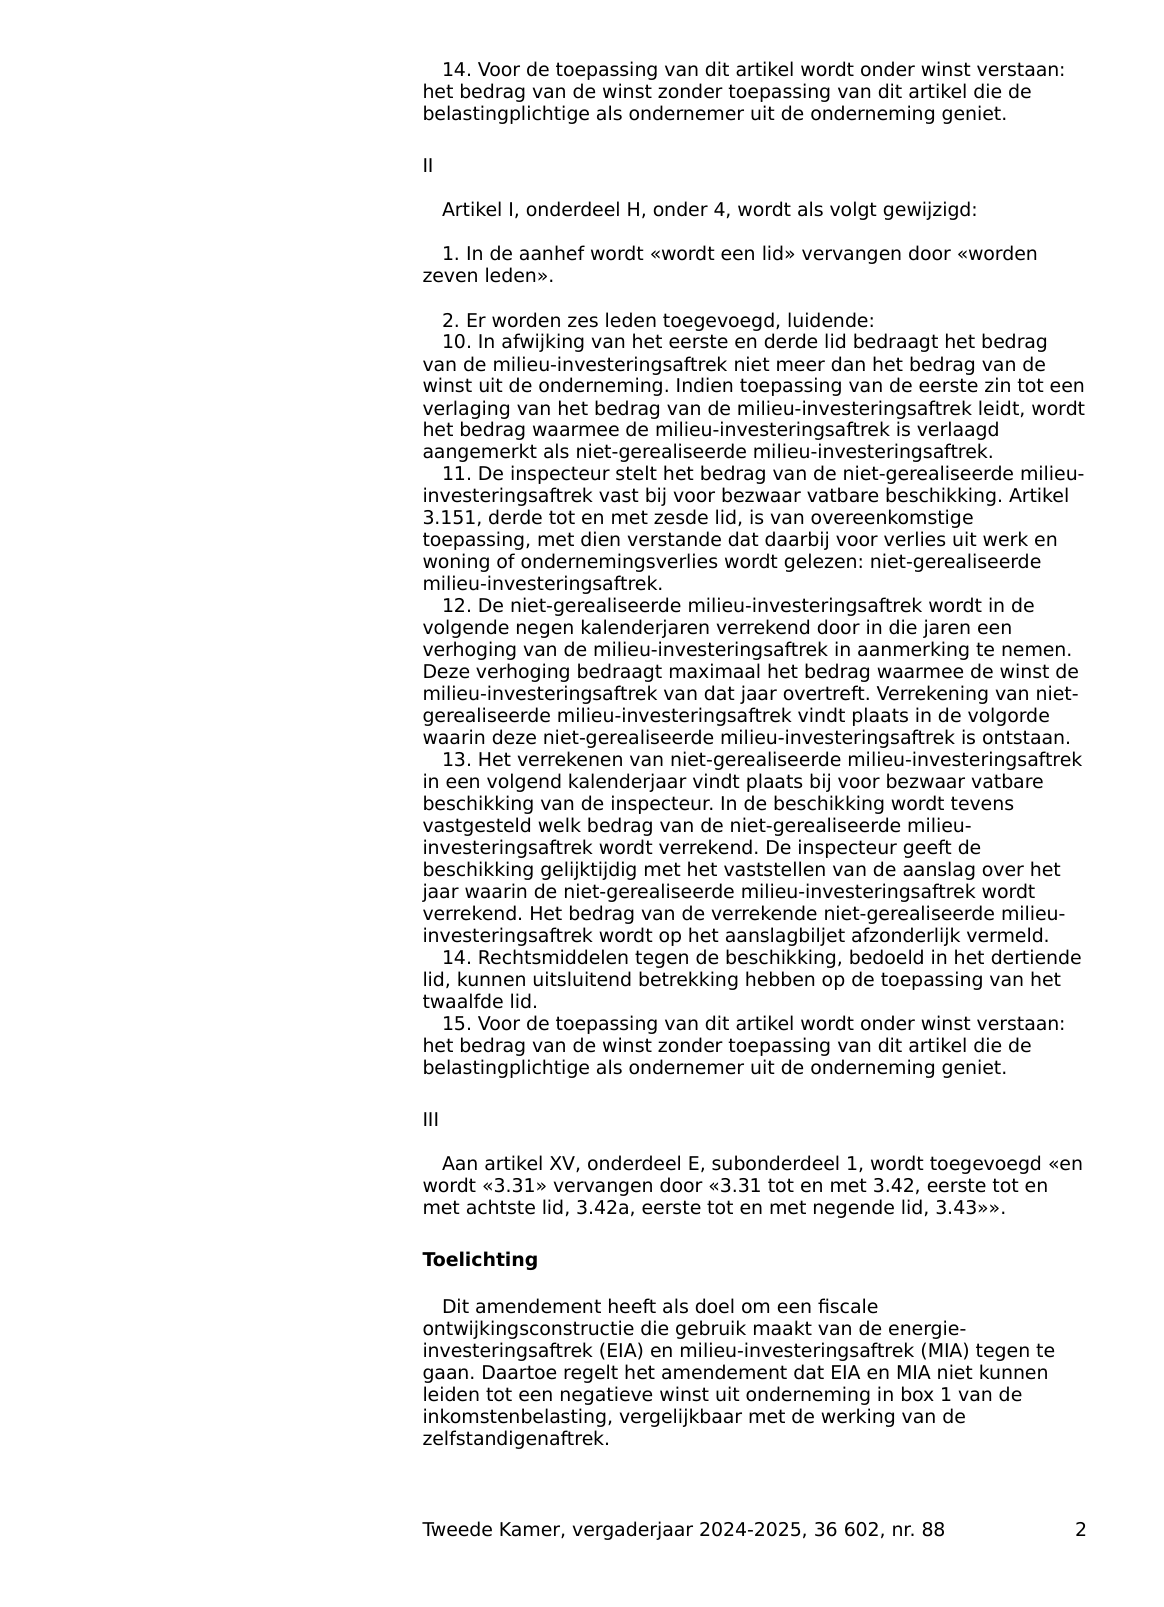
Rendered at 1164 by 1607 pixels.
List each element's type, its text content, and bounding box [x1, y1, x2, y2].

subtitle Toelichting [422, 1249, 1087, 1271]
subtitle III [422, 1109, 1087, 1131]
text 12. De niet-gerealiseerde milieu-investeringsaftrek wordt in de volgende negen kalenderjaren verrekend door in die jaren een verhoging van de milieu-investeringsaftrek in aanmerking te nemen. Deze verhoging bedraagt maximaal het bedrag waarmee de winst de milieu-investeringsaftrek van dat jaar overtreft. Verrekening van niet-gerealiseerde milieu-investeringsaftrek vindt plaats in de volgorde waarin deze niet-gerealiseerde milieu-investeringsaftrek is ontstaan. [422, 595, 1087, 749]
text Artikel I, onderdeel H, onder 4, wordt als volgt gewijzigd: [422, 199, 1087, 221]
text 1. In de aanhef wordt «wordt een lid» vervangen door «worden zeven leden». [422, 243, 1087, 287]
subtitle II [422, 155, 1087, 177]
text 15. Voor de toepassing van dit artikel wordt onder winst verstaan: het bedrag van de winst zonder toepassing van dit artikel die de belastingplichtige als ondernemer uit de onderneming geniet. [422, 1013, 1087, 1079]
text 14. Voor de toepassing van dit artikel wordt onder winst verstaan: het bedrag van de winst zonder toepassing van dit artikel die de belastingplichtige als ondernemer uit de onderneming geniet. [422, 59, 1087, 125]
text 11. De inspecteur stelt het bedrag van de niet-gerealiseerde milieu-investeringsaftrek vast bij voor bezwaar vatbare beschikking. Artikel 3.151, derde tot en met zesde lid, is van overeenkomstige toepassing, met dien verstande dat daarbij voor verlies uit werk en woning of ondernemingsverlies wordt gelezen: niet-gerealiseerde milieu-investeringsaftrek. [422, 463, 1087, 595]
text 2. Er worden zes leden toegevoegd, luidende: [422, 309, 1087, 331]
text Dit amendement heeft als doel om een fiscale ontwijkingsconstructie die gebruik maakt van de energie-investeringsaftrek (EIA) en milieu-investeringsaftrek (MIA) tegen te gaan. Daartoe regelt het amendement dat EIA en MIA niet kunnen leiden tot een negatieve winst uit onderneming in box 1 van de inkomstenbelasting, vergelijkbaar met de werking van de zelfstandigenaftrek. [422, 1296, 1087, 1450]
text 14. Rechtsmiddelen tegen de beschikking, bedoeld in het dertiende lid, kunnen uitsluitend betrekking hebben op de toepassing van het twaalfde lid. [422, 947, 1087, 1013]
text 13. Het verrekenen van niet-gerealiseerde milieu-investeringsaftrek in een volgend kalenderjaar vindt plaats bij voor bezwaar vatbare beschikking van de inspecteur. In de beschikking wordt tevens vastgesteld welk bedrag van de niet-gerealiseerde milieu-investeringsaftrek wordt verrekend. De inspecteur geeft de beschikking gelijktijdig met het vaststellen van de aanslag over het jaar waarin de niet-gerealiseerde milieu-investeringsaftrek wordt verrekend. Het bedrag van de verrekende niet-gerealiseerde milieu-investeringsaftrek wordt op het aanslagbiljet afzonderlijk vermeld. [422, 749, 1087, 947]
text 10. In afwijking van het eerste en derde lid bedraagt het bedrag van de milieu-investeringsaftrek niet meer dan het bedrag van de winst uit de onderneming. Indien toepassing van de eerste zin tot een verlaging van het bedrag van de milieu-investeringsaftrek leidt, wordt het bedrag waarmee de milieu-investeringsaftrek is verlaagd aangemerkt als niet-gerealiseerde milieu-investeringsaftrek. [422, 331, 1087, 463]
text Aan artikel XV, onderdeel E, subonderdeel 1, wordt toegevoegd «en wordt «3.31» vervangen door «3.31 tot en met 3.42, eerste tot en met achtste lid, 3.42a, eerste tot en met negende lid, 3.43»». [422, 1153, 1087, 1219]
